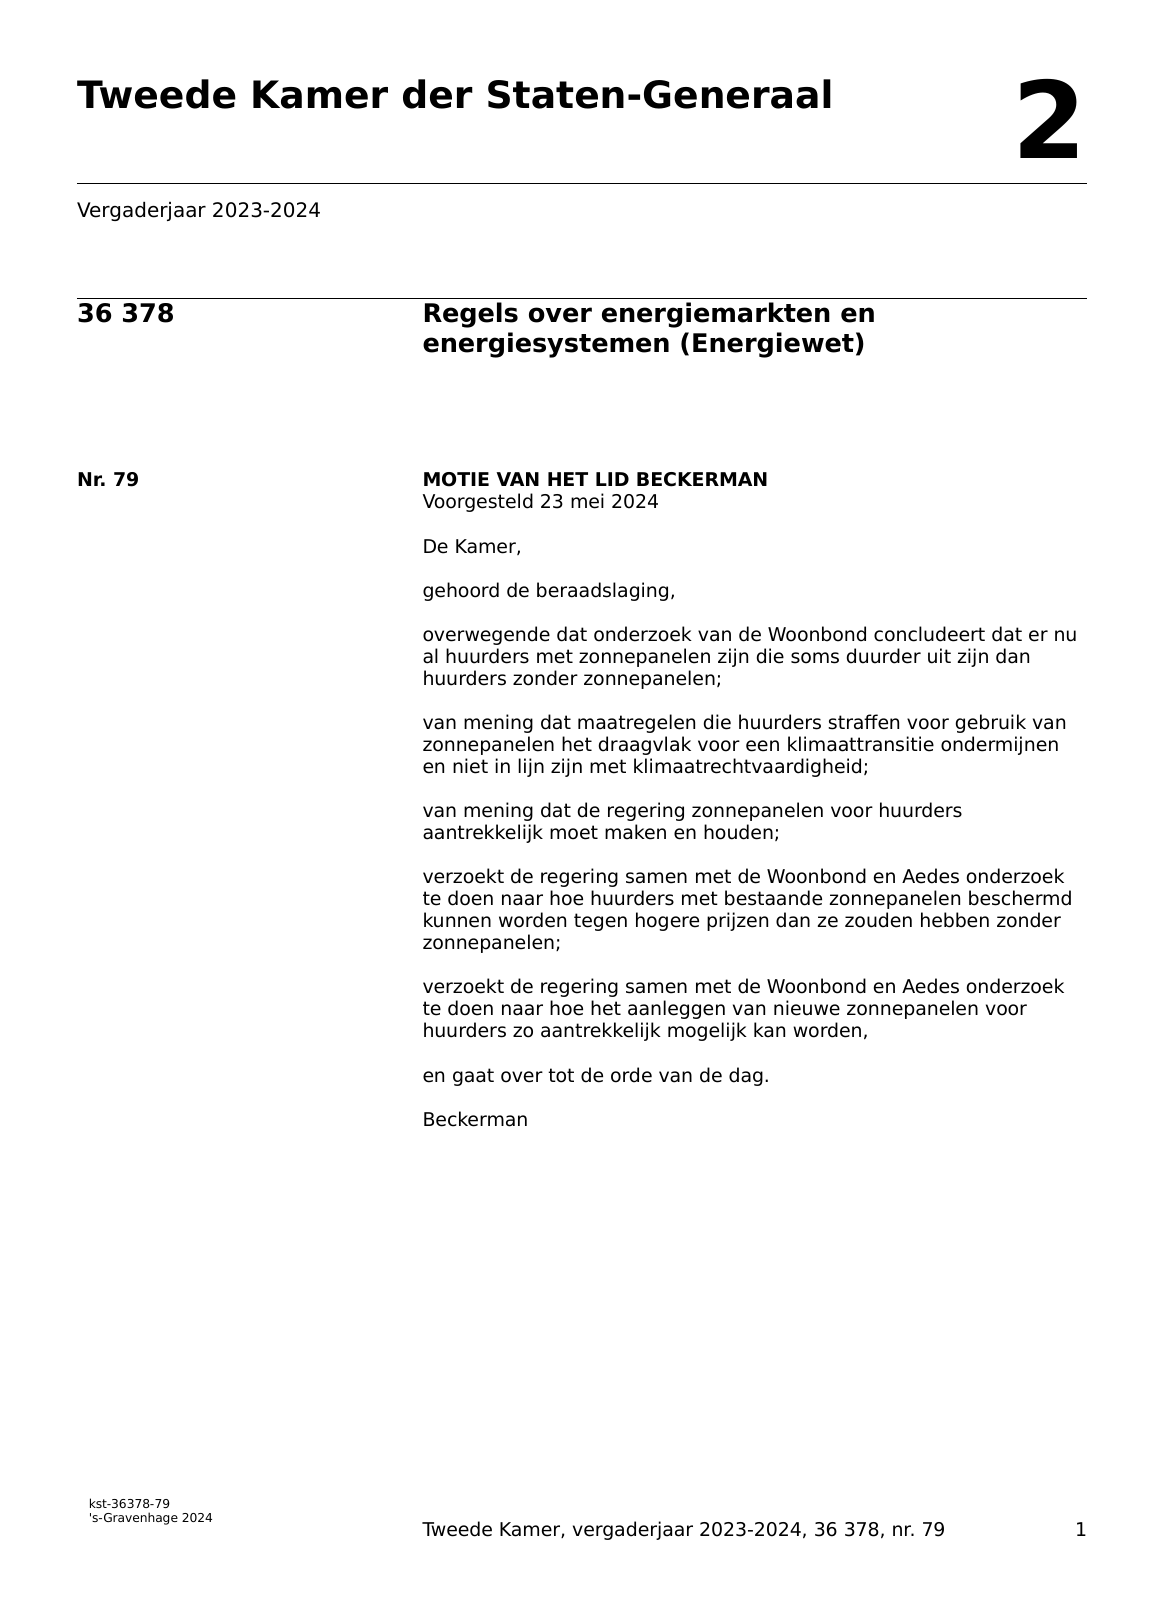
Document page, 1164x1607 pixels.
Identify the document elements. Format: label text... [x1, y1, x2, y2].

text Beckerman [422, 1109, 1087, 1131]
text Voorgesteld 23 mei 2024 [422, 491, 1087, 513]
text gehoord de beraadslaging, [422, 580, 1087, 602]
text overwegende dat onderzoek van de Woonbond concludeert dat er nu al huurders met zonnepanelen zijn die soms duurder uit zijn dan huurders zonder zonnepanelen; [422, 624, 1087, 690]
text van mening dat maatregelen die huurders straffen voor gebruik van zonnepanelen het draagvlak voor een klimaattransitie ondermijnen en niet in lijn zijn met klimaatrechtvaardigheid; [422, 712, 1087, 778]
text kst-36378-79 [88, 1497, 323, 1511]
text verzoekt de regering samen met de Woonbond en Aedes onderzoek te doen naar hoe huurders met bestaande zonnepanelen beschermd kunnen worden tegen hogere prijzen dan ze zouden hebben zonder zonnepanelen; [422, 866, 1087, 954]
text De Kamer, [422, 536, 1087, 557]
text 's-Gravenhage 2024 [88, 1511, 323, 1525]
table_header 2 [886, 59, 1087, 183]
text van mening dat de regering zonnepanelen voor huurders aantrekkelijk moet maken en houden; [422, 800, 1087, 844]
table_header Tweede Kamer der Staten-Generaal [77, 59, 886, 183]
text en gaat over tot de orde van de dag. [422, 1064, 1087, 1086]
subtitle 36 378 Regels over energiemarkten en energiesystemen (Energiewet) [77, 299, 1087, 358]
subtitle Nr. 79 MOTIE VAN HET LID BECKERMAN [77, 469, 1087, 491]
table_cell Vergaderjaar 2023-2024 [77, 184, 1087, 298]
text verzoekt de regering samen met de Woonbond en Aedes onderzoek te doen naar hoe het aanleggen van nieuwe zonnepanelen voor huurders zo aantrekkelijk mogelijk kan worden, [422, 976, 1087, 1042]
